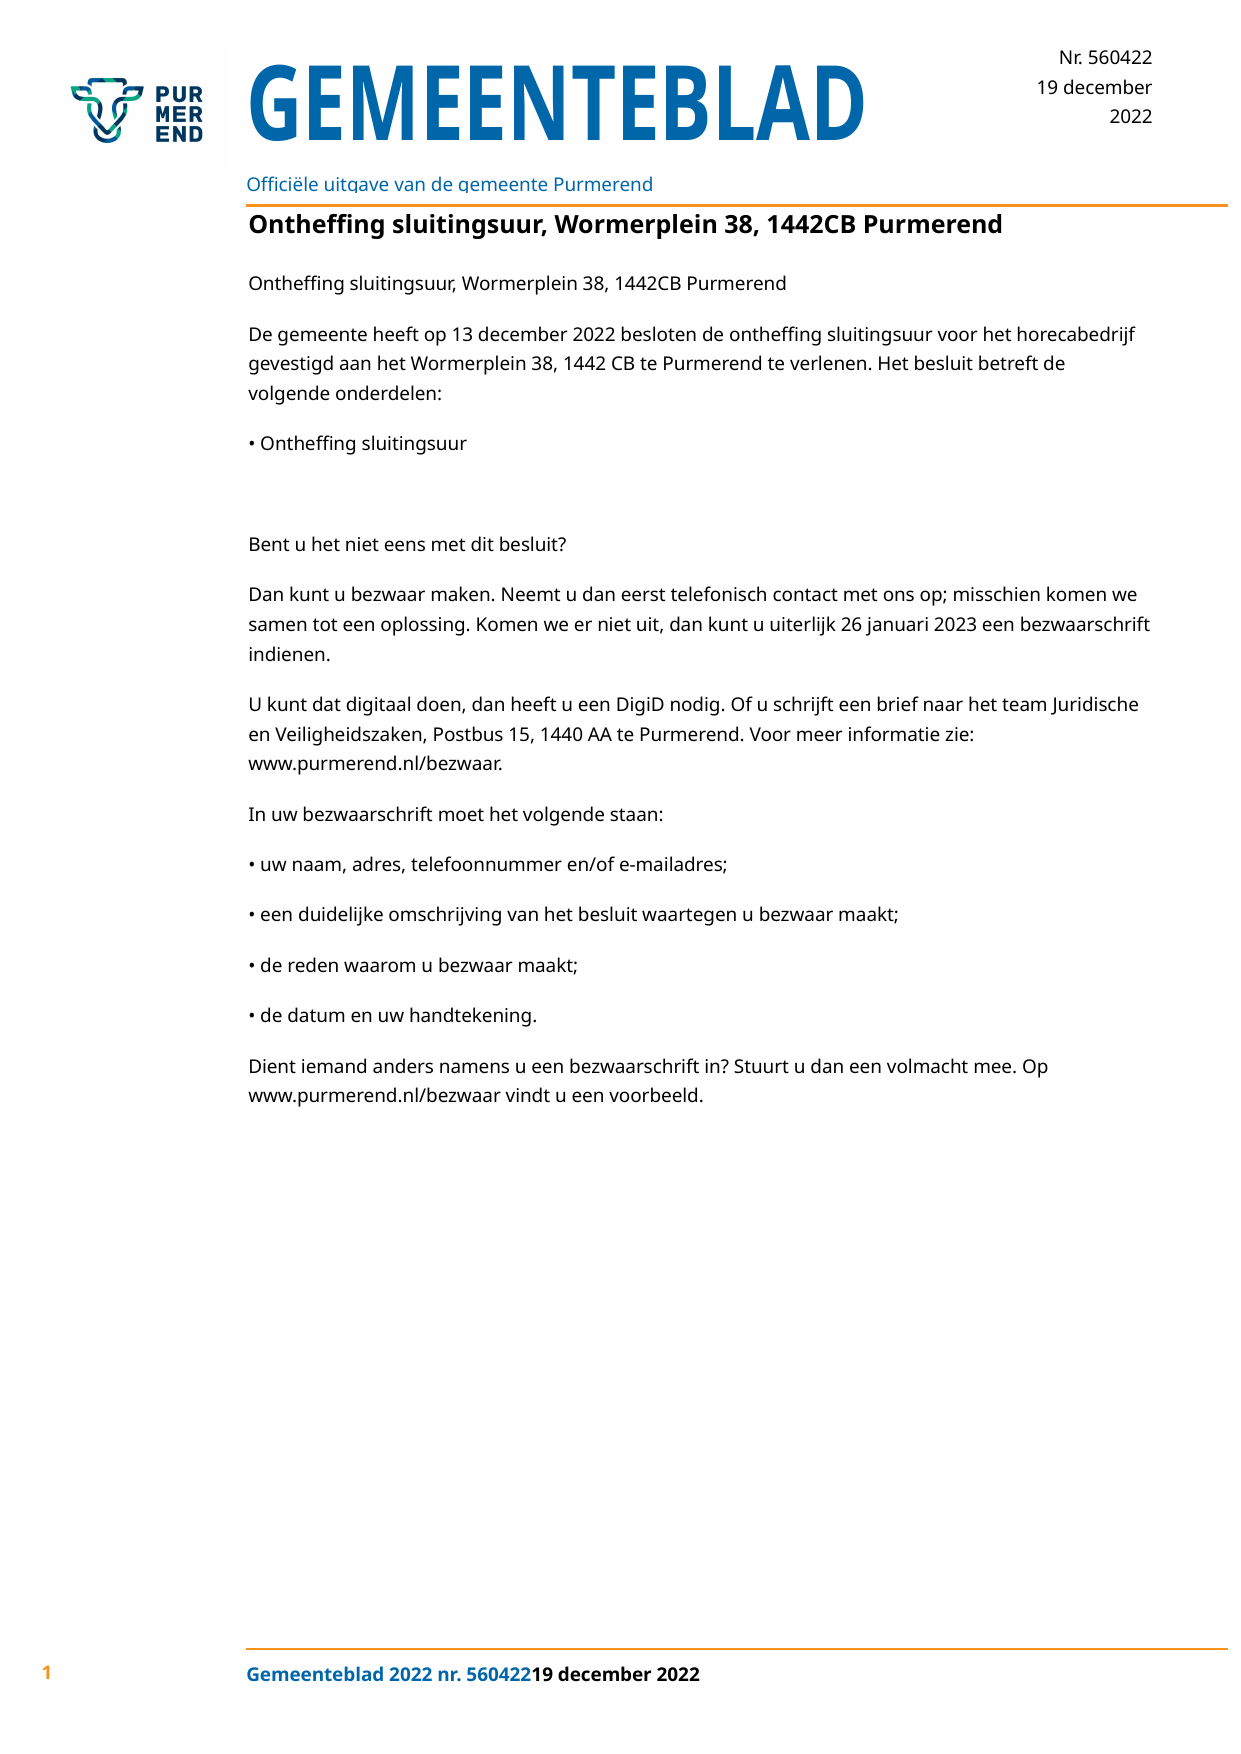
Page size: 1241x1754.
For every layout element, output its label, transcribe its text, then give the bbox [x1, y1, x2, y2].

text In uw bezwaarschrift moet het volgende staan: [248, 801, 1152, 826]
text • Ontheffing sluitingsuur [248, 430, 1152, 456]
text Bent u het niet eens met dit besluit? [248, 531, 1152, 557]
text • een duidelijke omschrijving van het besluit waartegen u bezwaar maakt; [248, 902, 1152, 927]
text De gemeente heeft op 13 december 2022 besloten de ontheffing sluitingsuur voor het horecabedrijf gevestigd aan het Wormerplein 38, 1442 CB te Purmerend te verlenen. Het besluit betreft de volgende onderdelen: [248, 321, 1152, 406]
text • uw naam, adres, telefoonnummer en/of e-mailadres; [248, 851, 1152, 877]
text • de reden waarom u bezwaar maakt; [248, 952, 1152, 978]
text U kunt dat digitaal doen, dan heeft u een DigiD nodig. Of u schrijft een brief naar het team Juridische en Veiligheidszaken, Postbus 15, 1440 AA te Purmerend. Voor meer informatie zie: www.purmerend.nl/bezwaar. [248, 691, 1152, 776]
text Dan kunt u bezwaar maken. Neemt u dan eerst telefonisch contact met ons op; misschien komen we samen tot een oplossing. Komen we er niet uit, dan kunt u uiterlijk 26 januari 2023 een bezwaarschrift indienen. [248, 582, 1152, 666]
text Ontheffing sluitingsuur, Wormerplein 38, 1442CB Purmerend [248, 270, 1152, 296]
text Ontheffing sluitingsuur, Wormerplein 38, 1442CB Purmerend [248, 207, 1152, 241]
text Dient iemand anders namens u een bezwaarschrift in? Stuurt u dan een volmacht mee. Op www.purmerend.nl/bezwaar vindt u een voorbeeld. [248, 1053, 1152, 1108]
picture [41, 47, 231, 172]
text • de datum en uw handtekening. [248, 1002, 1152, 1028]
